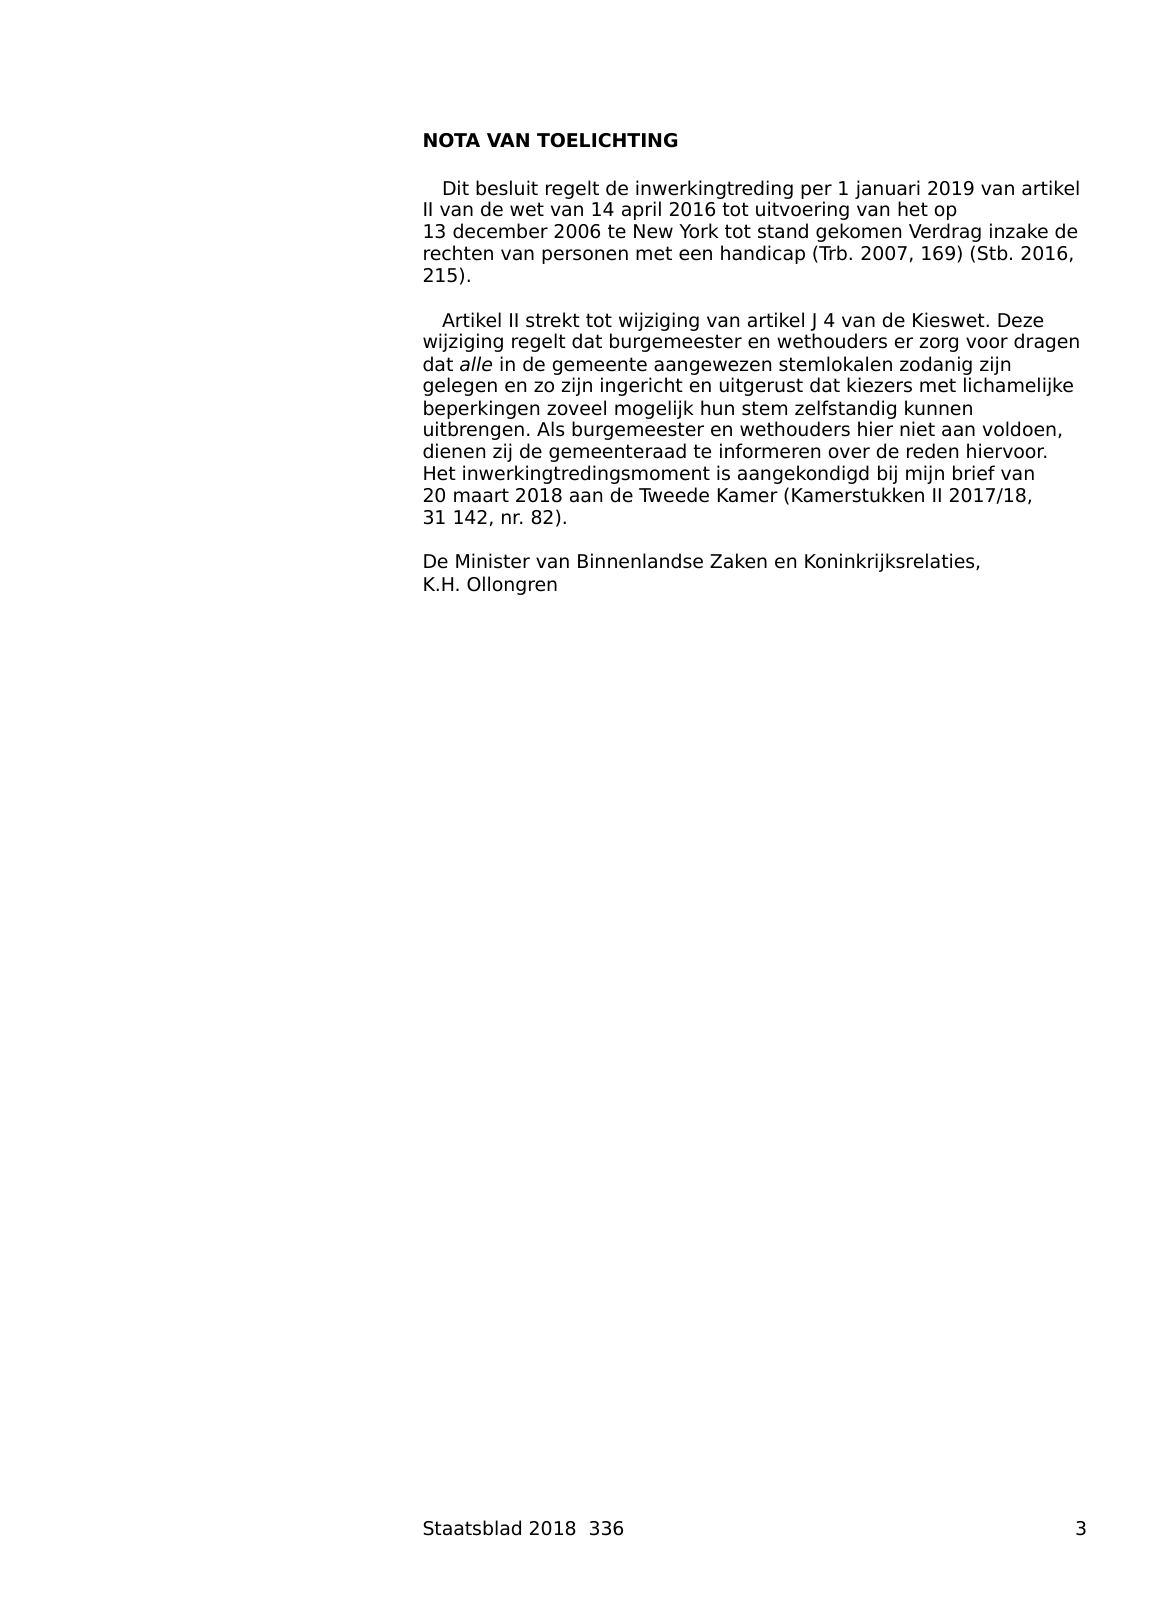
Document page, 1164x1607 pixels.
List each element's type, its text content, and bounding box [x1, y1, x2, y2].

subtitle NOTA VAN TOELICHTING [422, 130, 1087, 152]
text Artikel II strekt tot wijziging van artikel J 4 van de Kieswet. Deze wijziging regelt dat burgemeester en wethouders er zorg voor dragen dat alle in de gemeente aangewezen stemlokalen zodanig zijn gelegen en zo zijn ingericht en uitgerust dat kiezers met lichamelijke beperkingen zoveel mogelijk hun stem zelfstandig kunnen uitbrengen. Als burgemeester en wethouders hier niet aan voldoen, dienen zij de gemeenteraad te informeren over de reden hiervoor. Het inwerkingtredingsmoment is aangekondigd bij mijn brief van 20 maart 2018 aan de Tweede Kamer (Kamerstukken II 2017/18, 31 142, nr. 82). [422, 309, 1087, 529]
text De Minister van Binnenlandse Zaken en Koninkrijksrelaties, K.H. Ollongren [422, 551, 1087, 595]
text Dit besluit regelt de inwerkingtreding per 1 januari 2019 van artikel II van de wet van 14 april 2016 tot uitvoering van het op 13 december 2006 te New York tot stand gekomen Verdrag inzake de rechten van personen met een handicap (Trb. 2007, 169) (Stb. 2016, 215). [422, 177, 1087, 287]
